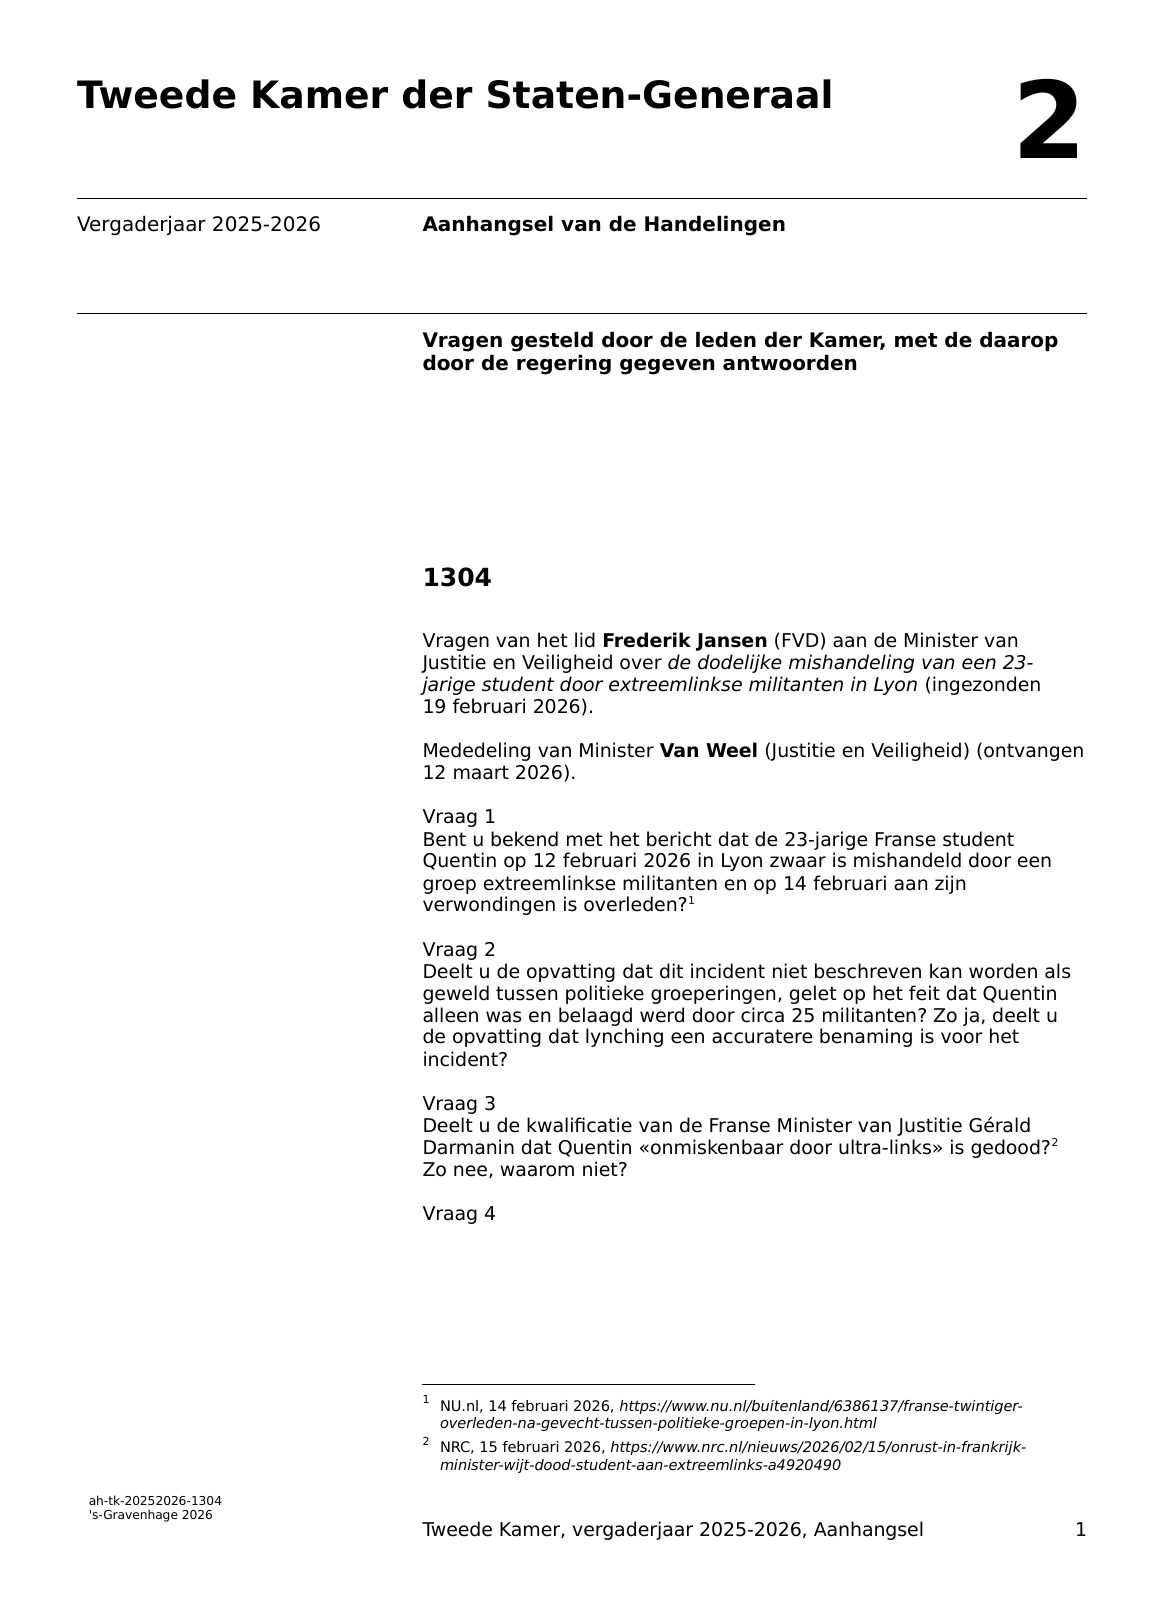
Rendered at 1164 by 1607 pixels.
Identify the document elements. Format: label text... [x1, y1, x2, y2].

table_header Tweede Kamer der Staten-Generaal [77, 59, 886, 198]
text Deelt u de opvatting dat dit incident niet beschreven kan worden als geweld tussen politieke groeperingen, gelet op het feit dat Quentin alleen was en belaagd werd door circa 25 militanten? Zo ja, deelt u de opvatting dat lynching een accuratere benaming is voor het incident? [422, 961, 1087, 1070]
text Vragen van het lid Frederik Jansen (FVD) aan de Minister van Justitie en Veiligheid over de dodelijke mishandeling van een 23-jarige student door extreemlinkse militanten in Lyon (ingezonden 19 februari 2026). [422, 630, 1087, 718]
table_cell [77, 314, 422, 375]
text 's-Gravenhage 2026 [88, 1508, 323, 1522]
table_cell Aanhangsel van de Handelingen [422, 199, 1087, 313]
text Bent u bekend met het bericht dat de 23-jarige Franse student Quentin op 12 februari 2026 in Lyon zwaar is mishandeld door een groep extreemlinkse militanten en op 14 februari aan zijn verwondingen is overleden? [422, 828, 1087, 916]
text Vraag 1 [422, 806, 1087, 828]
table_cell Vragen gesteld door de leden der Kamer, met de daarop door de regering gegeven antwoorden [422, 314, 1087, 375]
text NU.nl, 14 februari 2026, https://www.nu.nl/buitenland/6386137/franse-twintiger-overleden-na-gevecht-tussen-politieke-groepen-in-lyon.html [422, 1393, 1087, 1432]
text NRC, 15 februari 2026, https://www.nrc.nl/nieuws/2026/02/15/onrust-in-frankrijk-minister-wijt-dood-student-aan-extreemlinks-a4920490 [422, 1435, 1087, 1474]
text ah-tk-20252026-1304 [88, 1494, 323, 1508]
text Vraag 2 [422, 938, 1087, 961]
text Vraag 3 [422, 1093, 1087, 1114]
text 1304 [422, 563, 1087, 592]
text Vraag 4 [422, 1203, 1087, 1225]
table_cell Vergaderjaar 2025-2026 [77, 199, 422, 313]
text Mededeling van Minister Van Weel (Justitie en Veiligheid) (ontvangen 12 maart 2026). [422, 740, 1087, 784]
text Deelt u de kwalificatie van de Franse Minister van Justitie Gérald Darmanin dat Quentin «onmiskenbaar door ultra-links» is gedood? Zo nee, waarom niet? [422, 1114, 1087, 1181]
table_header 2 [886, 59, 1087, 198]
